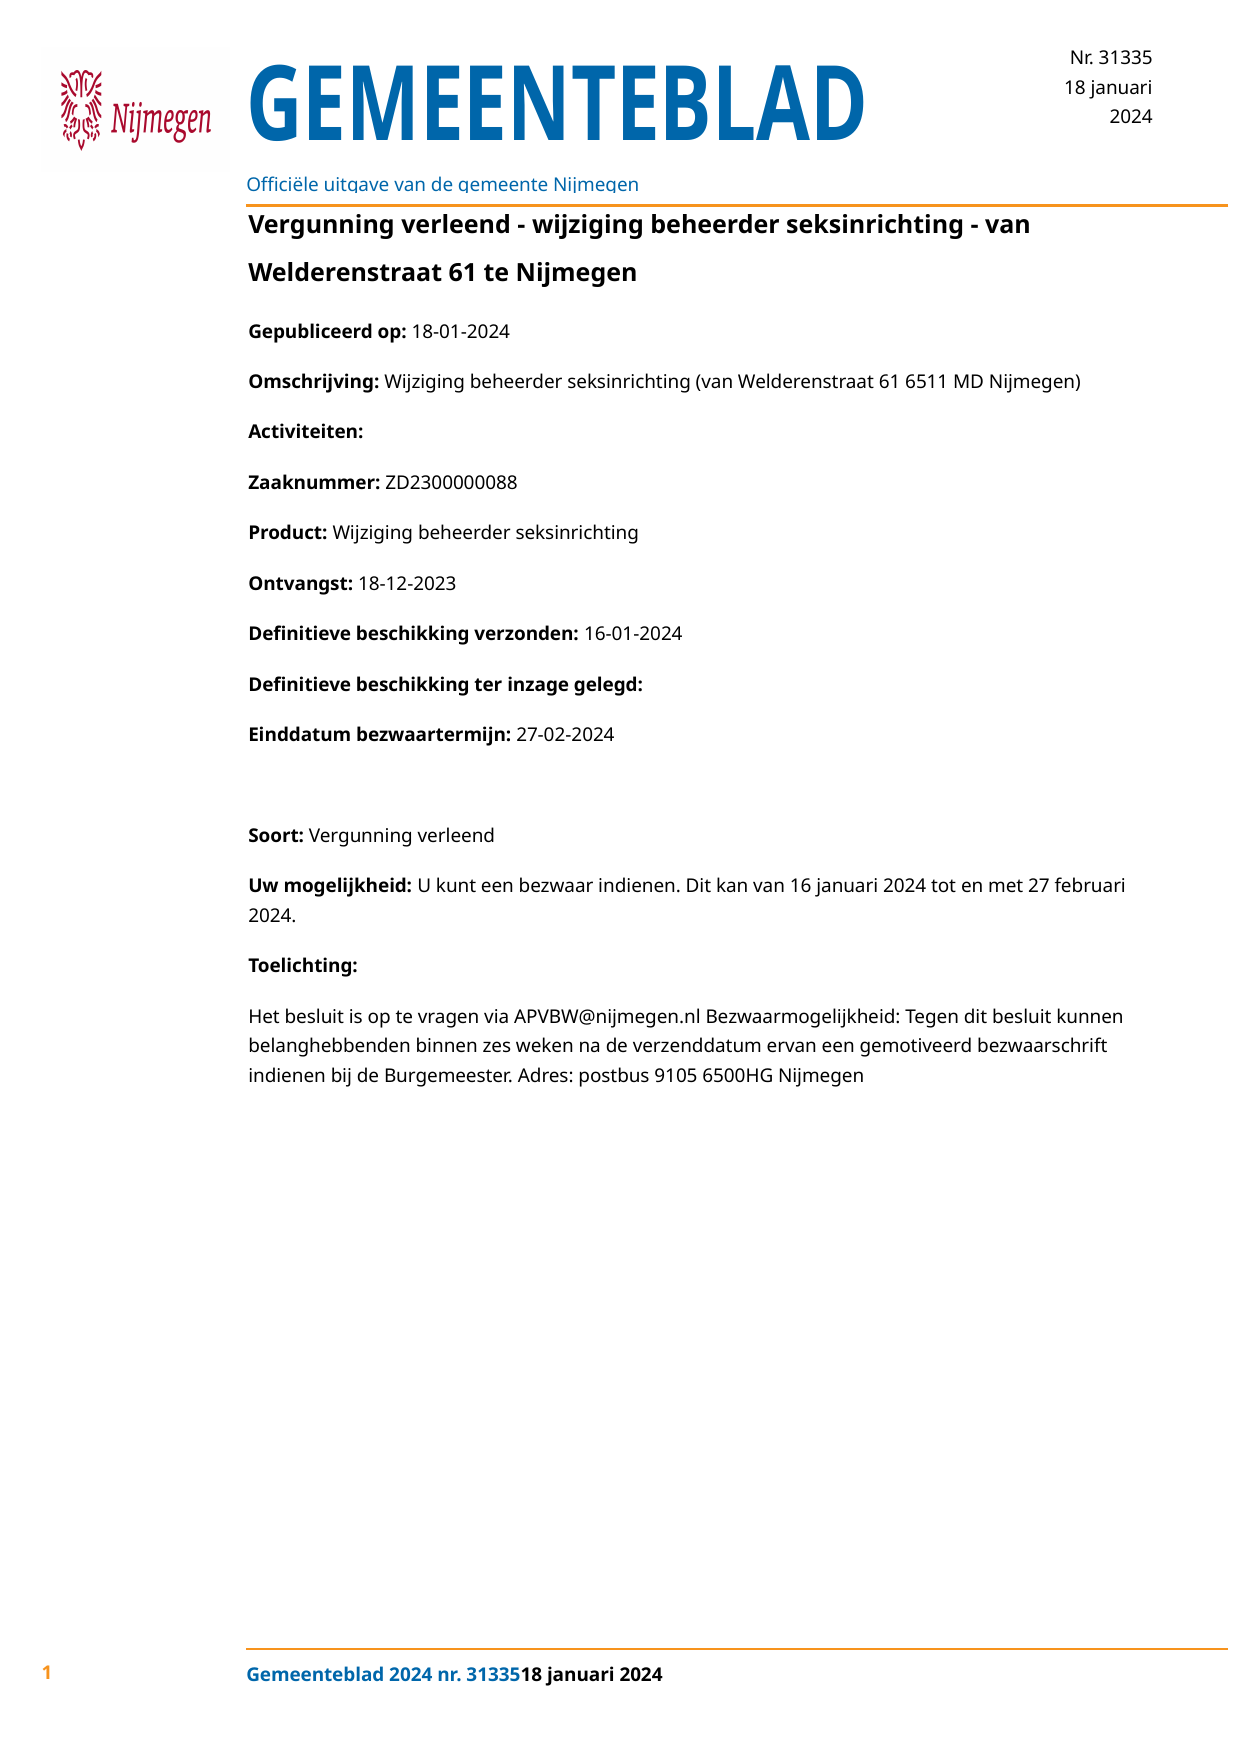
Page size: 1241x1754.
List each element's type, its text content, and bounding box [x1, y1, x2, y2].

text Soort: Vergunning verleend [248, 822, 1152, 848]
text Einddatum bezwaartermijn: 27-02-2024 [248, 721, 1152, 747]
text Omschrijving: Wijziging beheerder seksinrichting (van Welderenstraat 61 6511 MD Nijmegen) [248, 368, 1152, 394]
text Uw mogelijkheid: U kunt een bezwaar indienen. Dit kan van 16 januari 2024 tot en met 27 februari 2024. [248, 872, 1152, 928]
text Toelichting: [248, 952, 1152, 978]
picture [41, 47, 231, 172]
text Ontvangst: 18-12-2023 [248, 570, 1152, 596]
text Zaaknummer: ZD2300000088 [248, 469, 1152, 495]
text Vergunning verleend - wijziging beheerder seksinrichting - van Welderenstraat 61 te Nijmegen [248, 207, 1152, 288]
text Product: Wijziging beheerder seksinrichting [248, 519, 1152, 545]
text Gepubliceerd op: 18-01-2024 [248, 318, 1152, 344]
text Activiteiten: [248, 419, 1152, 444]
text Het besluit is op te vragen via APVBW@nijmegen.nl Bezwaarmogelijkheid: Tegen dit besluit kunnen belanghebbenden binnen zes weken na de verzenddatum ervan een gemotiveerd bezwaarschrift indienen bij de Burgemeester. Adres: postbus 9105 6500HG Nijmegen [248, 1003, 1152, 1088]
text Definitieve beschikking verzonden: 16-01-2024 [248, 620, 1152, 646]
text Definitieve beschikking ter inzage gelegd: [248, 671, 1152, 697]
